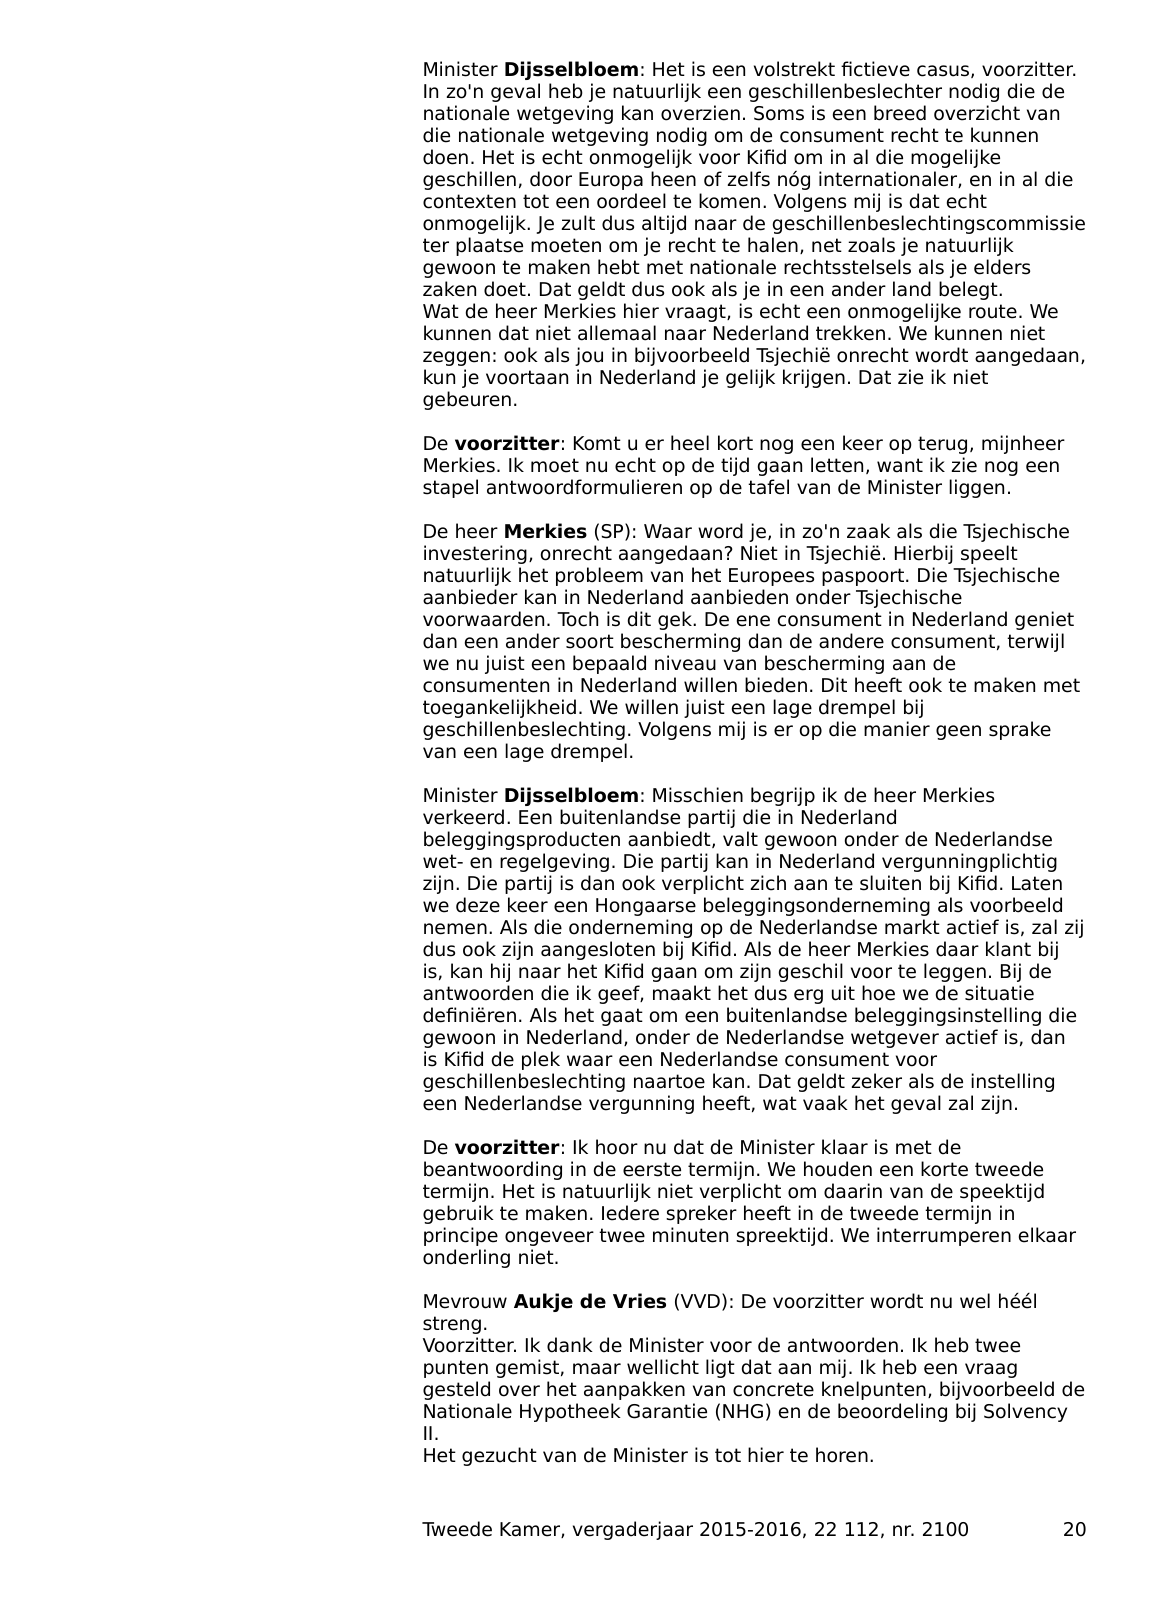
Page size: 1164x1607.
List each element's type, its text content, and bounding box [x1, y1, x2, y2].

text Voorzitter. Ik dank de Minister voor de antwoorden. Ik heb twee punten gemist, maar wellicht ligt dat aan mij. Ik heb een vraag gesteld over het aanpakken van concrete knelpunten, bijvoorbeeld de Nationale Hypotheek Garantie (NHG) en de beoordeling bij Solvency II. [422, 1335, 1087, 1445]
text De voorzitter: Komt u er heel kort nog een keer op terug, mijnheer Merkies. Ik moet nu echt op de tijd gaan letten, want ik zie nog een stapel antwoordformulieren op de tafel van de Minister liggen. [422, 433, 1087, 499]
text Het gezucht van de Minister is tot hier te horen. [422, 1445, 1087, 1467]
text Mevrouw Aukje de Vries (VVD): De voorzitter wordt nu wel héél streng. [422, 1291, 1087, 1335]
text De heer Merkies (SP): Waar word je, in zo'n zaak als die Tsjechische investering, onrecht aangedaan? Niet in Tsjechië. Hierbij speelt natuurlijk het probleem van het Europees paspoort. Die Tsjechische aanbieder kan in Nederland aanbieden onder Tsjechische voorwaarden. Toch is dit gek. De ene consument in Nederland geniet dan een ander soort bescherming dan de andere consument, terwijl we nu juist een bepaald niveau van bescherming aan de consumenten in Nederland willen bieden. Dit heeft ook te maken met toegankelijkheid. We willen juist een lage drempel bij geschillenbeslechting. Volgens mij is er op die manier geen sprake van een lage drempel. [422, 521, 1087, 763]
text Minister Dijsselbloem: Het is een volstrekt fictieve casus, voorzitter. In zo'n geval heb je natuurlijk een geschillenbeslechter nodig die de nationale wetgeving kan overzien. Soms is een breed overzicht van die nationale wetgeving nodig om de consument recht te kunnen doen. Het is echt onmogelijk voor Kifid om in al die mogelijke geschillen, door Europa heen of zelfs nóg internationaler, en in al die contexten tot een oordeel te komen. Volgens mij is dat echt onmogelijk. Je zult dus altijd naar de geschillenbeslechtingscommissie ter plaatse moeten om je recht te halen, net zoals je natuurlijk gewoon te maken hebt met nationale rechtsstelsels als je elders zaken doet. Dat geldt dus ook als je in een ander land belegt. [422, 59, 1087, 301]
text Wat de heer Merkies hier vraagt, is echt een onmogelijke route. We kunnen dat niet allemaal naar Nederland trekken. We kunnen niet zeggen: ook als jou in bijvoorbeeld Tsjechië onrecht wordt aangedaan, kun je voortaan in Nederland je gelijk krijgen. Dat zie ik niet gebeuren. [422, 301, 1087, 411]
text De voorzitter: Ik hoor nu dat de Minister klaar is met de beantwoording in de eerste termijn. We houden een korte tweede termijn. Het is natuurlijk niet verplicht om daarin van de speektijd gebruik te maken. Iedere spreker heeft in de tweede termijn in principe ongeveer twee minuten spreektijd. We interrumperen elkaar onderling niet. [422, 1137, 1087, 1269]
text Minister Dijsselbloem: Misschien begrijp ik de heer Merkies verkeerd. Een buitenlandse partij die in Nederland beleggingsproducten aanbiedt, valt gewoon onder de Nederlandse wet- en regelgeving. Die partij kan in Nederland vergunningplichtig zijn. Die partij is dan ook verplicht zich aan te sluiten bij Kifid. Laten we deze keer een Hongaarse beleggingsonderneming als voorbeeld nemen. Als die onderneming op de Nederlandse markt actief is, zal zij dus ook zijn aangesloten bij Kifid. Als de heer Merkies daar klant bij is, kan hij naar het Kifid gaan om zijn geschil voor te leggen. Bij de antwoorden die ik geef, maakt het dus erg uit hoe we de situatie definiëren. Als het gaat om een buitenlandse beleggingsinstelling die gewoon in Nederland, onder de Nederlandse wetgever actief is, dan is Kifid de plek waar een Nederlandse consument voor geschillenbeslechting naartoe kan. Dat geldt zeker als de instelling een Nederlandse vergunning heeft, wat vaak het geval zal zijn. [422, 785, 1087, 1115]
